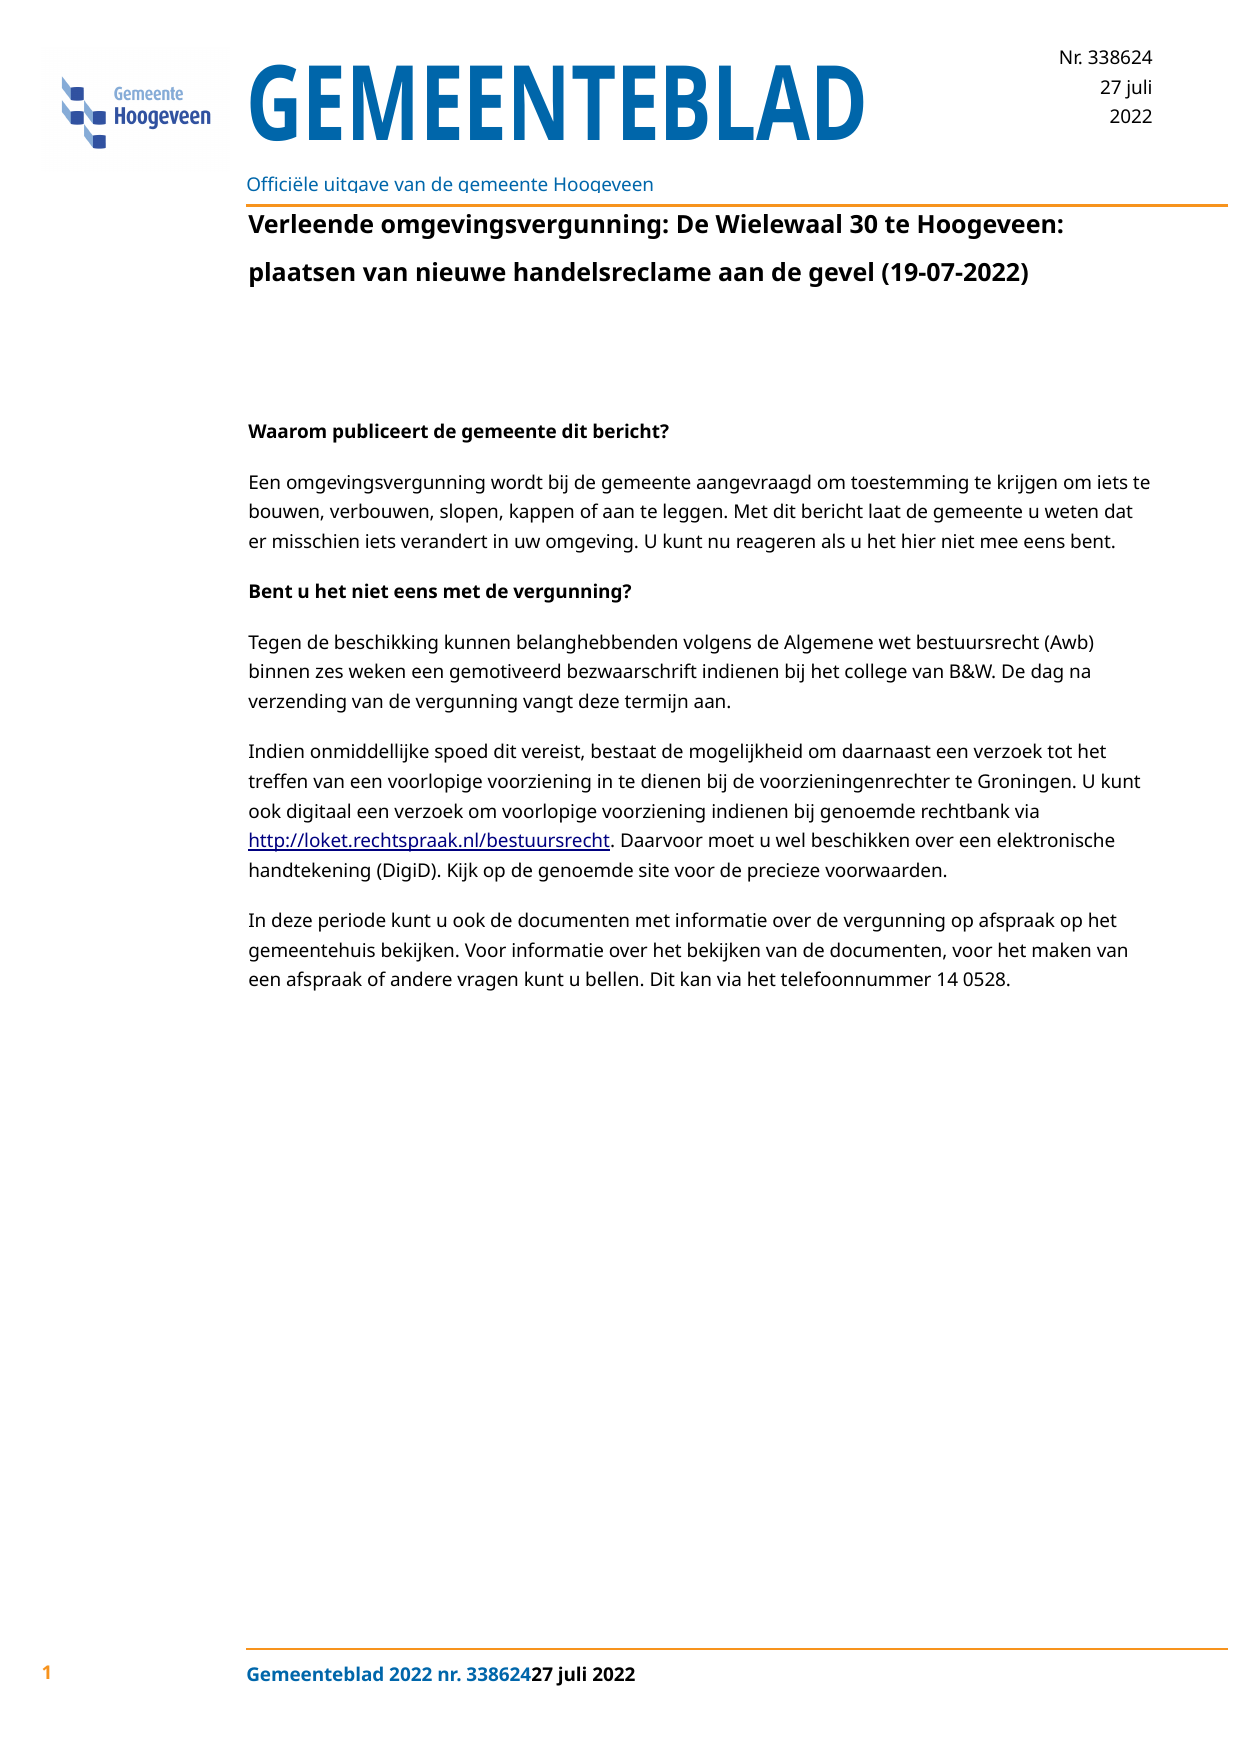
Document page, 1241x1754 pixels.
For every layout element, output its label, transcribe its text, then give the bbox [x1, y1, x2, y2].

picture [41, 47, 231, 172]
text Verleende omgevingsvergunning: De Wielewaal 30 te Hoogeveen: plaatsen van nieuwe handelsreclame aan de gevel (19-07-2022) [248, 207, 1152, 288]
text Bent u het niet eens met de vergunning? [248, 579, 1152, 604]
text Indien onmiddellijke spoed dit vereist, bestaat de mogelijkheid om daarnaast een verzoek tot het treffen van een voorlopige voorziening in te dienen bij de voorzieningenrechter te Groningen. U kunt ook digitaal een verzoek om voorlopige voorziening indienen bij genoemde rechtbank via http://loket.rechtspraak.nl/bestuursrecht. Daarvoor moet u wel beschikken over een elektronische handtekening (DigiD). Kijk op de genoemde site voor de precieze voorwaarden. [248, 739, 1152, 883]
text Tegen de beschikking kunnen belanghebbenden volgens de Algemene wet bestuursrecht (Awb) binnen zes weken een gemotiveerd bezwaarschrift indienen bij het college van B&W. De dag na verzending van de vergunning vangt deze termijn aan. [248, 629, 1152, 714]
text Waarom publiceert de gemeente dit bericht? [248, 419, 1152, 444]
text In deze periode kunt u ook de documenten met informatie over de vergunning op afspraak op het gemeentehuis bekijken. Voor informatie over het bekijken van de documenten, voor het maken van een afspraak of andere vragen kunt u bellen. Dit kan via het telefoonnummer 14 0528. [248, 907, 1152, 992]
text Een omgevingsvergunning wordt bij de gemeente aangevraagd om toestemming te krijgen om iets te bouwen, verbouwen, slopen, kappen of aan te leggen. Met dit bericht laat de gemeente u weten dat er misschien iets verandert in uw omgeving. U kunt nu reageren als u het hier niet mee eens bent. [248, 469, 1152, 554]
